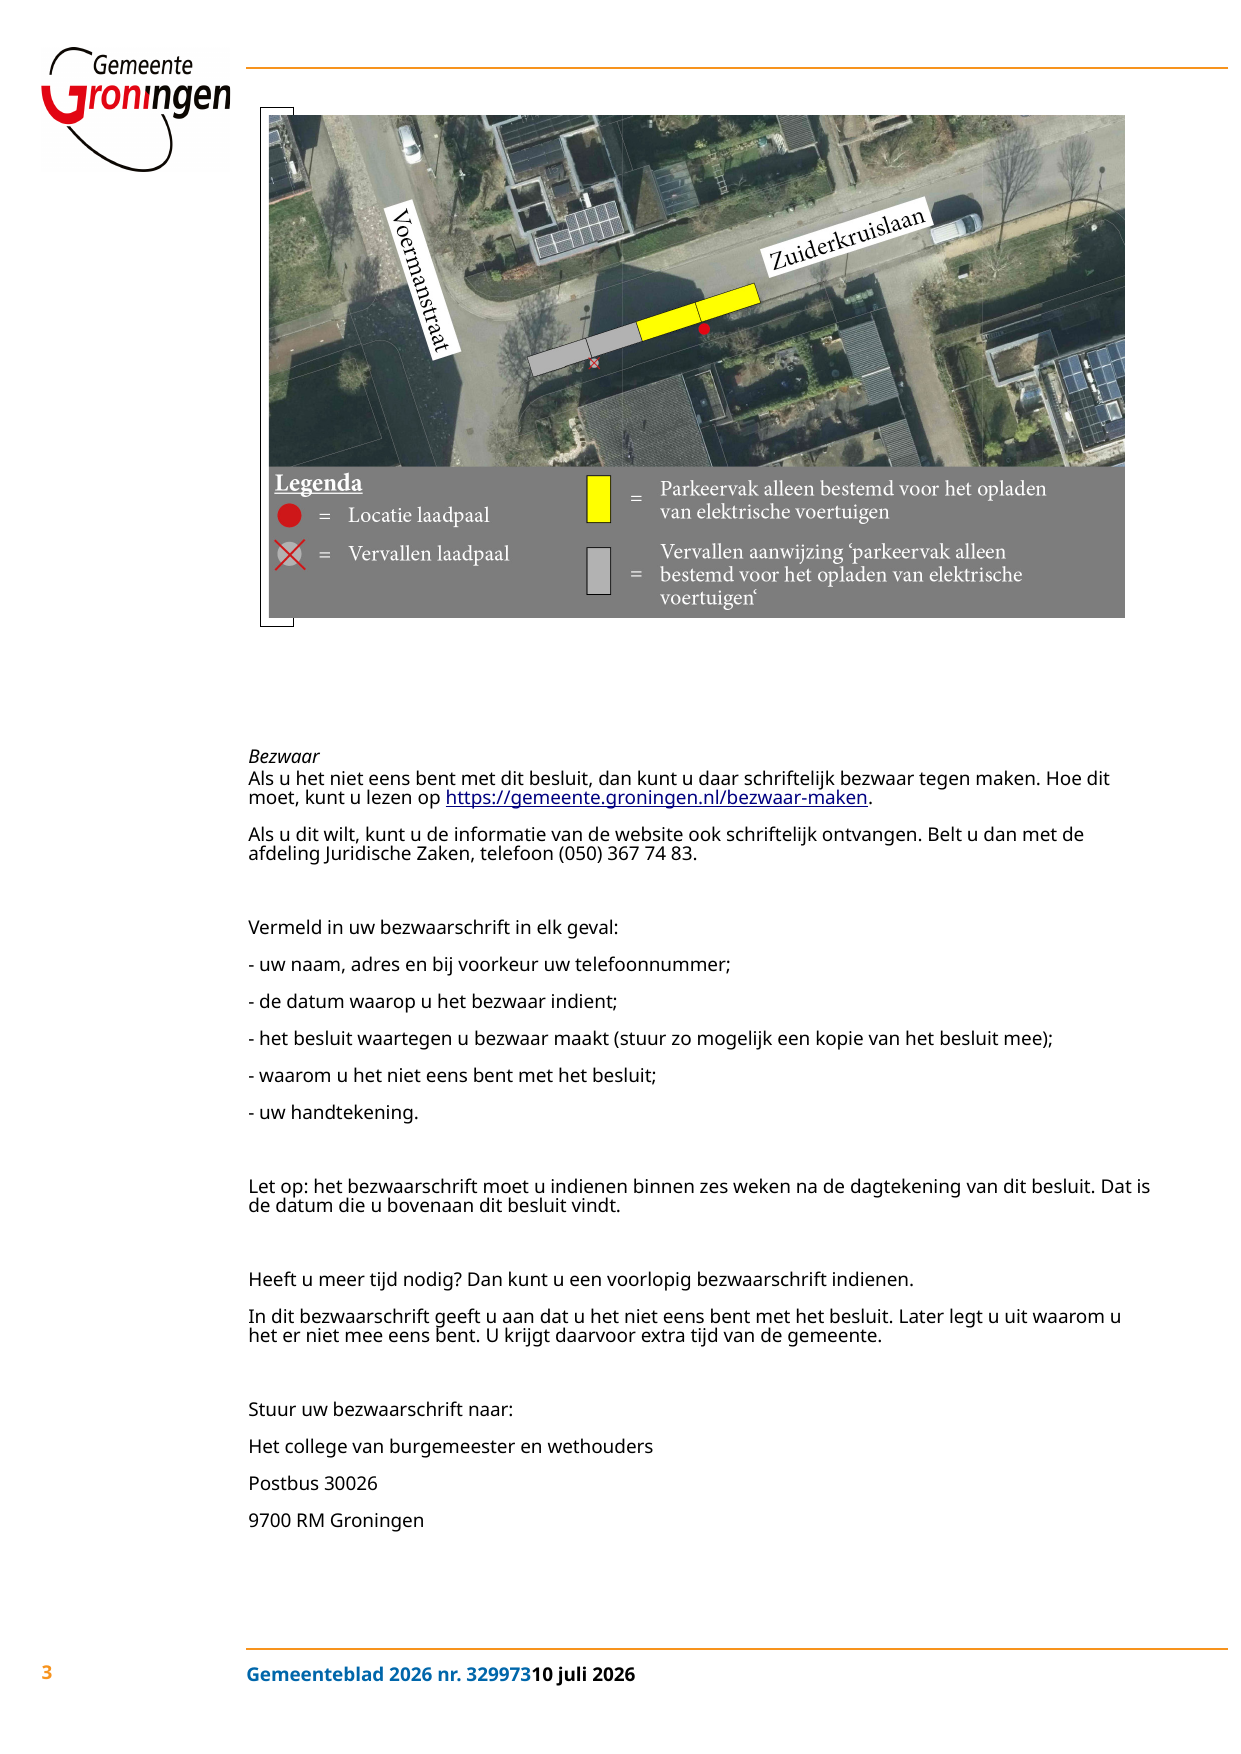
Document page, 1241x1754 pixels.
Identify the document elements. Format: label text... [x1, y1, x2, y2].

text - uw handtekening. [248, 1104, 1152, 1123]
text Bezwaar [248, 744, 1152, 769]
picture [41, 47, 231, 172]
text - waarom u het niet eens bent met het besluit; [248, 1067, 1152, 1086]
text Stuur uw bezwaarschrift naar: [248, 1401, 1152, 1421]
text - de datum waarop u het bezwaar indient; [248, 993, 1152, 1012]
picture [268, 115, 1125, 618]
text Als u dit wilt, kunt u de informatie van de website ook schriftelijk ontvangen. Belt u dan met de afdeling Juridische Zaken, telefoon (050) 367 74 83. [248, 826, 1152, 864]
text 9700 RM Groningen [248, 1512, 1152, 1531]
text - het besluit waartegen u bezwaar maakt (stuur zo mogelijk een kopie van het besluit mee); [248, 1030, 1152, 1049]
text Vermeld in uw bezwaarschrift in elk geval: [248, 919, 1152, 938]
text Het college van burgemeester en wethouders [248, 1438, 1152, 1457]
text Heeft u meer tijd nodig? Dan kunt u een voorlopig bezwaarschrift indienen. [248, 1271, 1152, 1290]
text In dit bezwaarschrift geeft u aan dat u het niet eens bent met het besluit. Later legt u uit waarom u het er niet mee eens bent. U krijgt daarvoor extra tijd van de gemeente. [248, 1308, 1152, 1347]
text Postbus 30026 [248, 1475, 1152, 1494]
text Als u het niet eens bent met dit besluit, dan kunt u daar schriftelijk bezwaar tegen maken. Hoe dit moet, kunt u lezen op https://gemeente.groningen.nl/bezwaar-maken. [248, 769, 1152, 808]
text - uw naam, adres en bij voorkeur uw telefoonnummer; [248, 956, 1152, 975]
text Let op: het bezwaarschrift moet u indienen binnen zes weken na de dagtekening van dit besluit. Dat is de datum die u bovenaan dit besluit vindt. [248, 1178, 1152, 1216]
